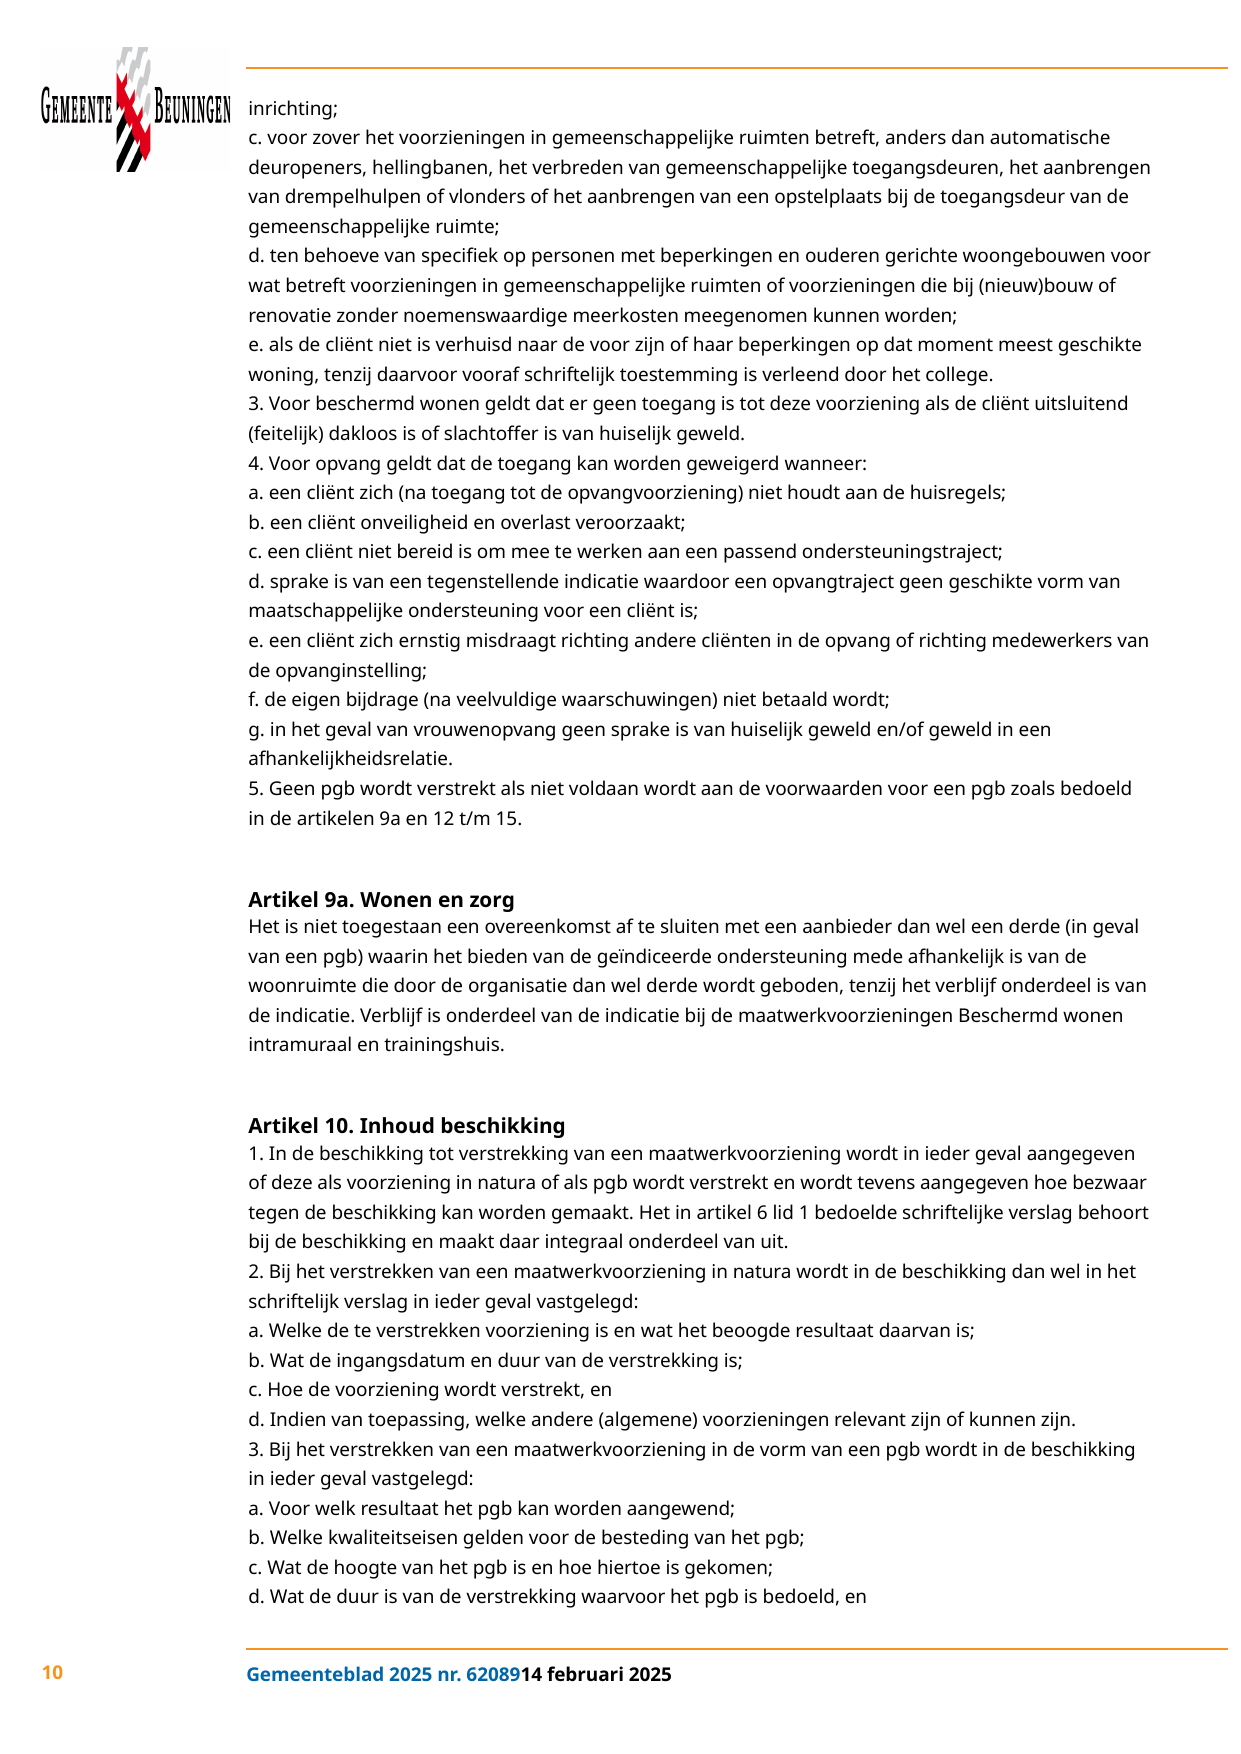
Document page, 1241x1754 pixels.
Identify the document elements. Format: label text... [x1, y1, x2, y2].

text b. een cliënt onveiligheid en overlast veroorzaakt; [248, 509, 1152, 535]
text d. sprake is van een tegenstellende indicatie waardoor een opvangtraject geen geschikte vorm van maatschappelijke ondersteuning voor een cliënt is; [248, 568, 1152, 623]
text c. voor zover het voorzieningen in gemeenschappelijke ruimten betreft, anders dan automatische deuropeners, hellingbanen, het verbreden van gemeenschappelijke toegangsdeuren, het aanbrengen van drempelhulpen of vlonders of het aanbrengen van een opstelplaats bij de toegangsdeur van de gemeenschappelijke ruimte; [248, 124, 1152, 239]
text e. als de cliënt niet is verhuisd naar de voor zijn of haar beperkingen op dat moment meest geschikte woning, tenzij daarvoor vooraf schriftelijk toestemming is verleend door het college. [248, 331, 1152, 387]
text 3. Voor beschermd wonen geldt dat er geen toegang is tot deze voorziening als de cliënt uitsluitend (feitelijk) dakloos is of slachtoffer is van huiselijk geweld. [248, 391, 1152, 446]
text Artikel 10. Inhoud beschikking [248, 1112, 1152, 1140]
picture [41, 47, 231, 172]
text b. Welke kwaliteitseisen gelden voor de besteding van het pgb; [248, 1524, 1152, 1550]
text Het is niet toegestaan een overeenkomst af te sluiten met een aanbieder dan wel een derde (in geval van een pgb) waarin het bieden van de geïndiceerde ondersteuning mede afhankelijk is van de woonruimte die door de organisatie dan wel derde wordt geboden, tenzij het verblijf onderdeel is van de indicatie. Verblijf is onderdeel van de indicatie bij de maatwerkvoorzieningen Beschermd wonen intramuraal en trainingshuis. [248, 913, 1152, 1057]
text d. Indien van toepassing, welke andere (algemene) voorzieningen relevant zijn of kunnen zijn. [248, 1406, 1152, 1432]
text d. Wat de duur is van de verstrekking waarvoor het pgb is bedoeld, en [248, 1584, 1152, 1609]
text 2. Bij het verstrekken van een maatwerkvoorziening in natura wordt in de beschikking dan wel in het schriftelijk verslag in ieder geval vastgelegd: [248, 1258, 1152, 1314]
text a. Voor welk resultaat het pgb kan worden aangewend; [248, 1495, 1152, 1521]
text g. in het geval van vrouwenopvang geen sprake is van huiselijk geweld en/of geweld in een afhankelijkheidsrelatie. [248, 716, 1152, 771]
text c. een cliënt niet bereid is om mee te werken aan een passend ondersteuningstraject; [248, 538, 1152, 564]
text d. ten behoeve van specifiek op personen met beperkingen en ouderen gerichte woongebouwen voor wat betreft voorzieningen in gemeenschappelijke ruimten of voorzieningen die bij (nieuw)bouw of renovatie zonder noemenswaardige meerkosten meegenomen kunnen worden; [248, 243, 1152, 328]
text 1. In de beschikking tot verstrekking van een maatwerkvoorziening wordt in ieder geval aangegeven of deze als voorziening in natura of als pgb wordt verstrekt en wordt tevens aangegeven hoe bezwaar tegen de beschikking kan worden gemaakt. Het in artikel 6 lid 1 bedoelde schriftelijke verslag behoort bij de beschikking en maakt daar integraal onderdeel van uit. [248, 1140, 1152, 1254]
text c. Wat de hoogte van het pgb is en hoe hiertoe is gekomen; [248, 1554, 1152, 1580]
text e. een cliënt zich ernstig misdraagt richting andere cliënten in de opvang of richting medewerkers van de opvanginstelling; [248, 627, 1152, 683]
text f. de eigen bijdrage (na veelvuldige waarschuwingen) niet betaald wordt; [248, 686, 1152, 712]
text a. een cliënt zich (na toegang tot de opvangvoorziening) niet houdt aan de huisregels; [248, 479, 1152, 505]
text 5. Geen pgb wordt verstrekt als niet voldaan wordt aan de voorwaarden voor een pgb zoals bedoeld in de artikelen 9a en 12 t/m 15. [248, 775, 1152, 831]
text c. Hoe de voorziening wordt verstrekt, en [248, 1377, 1152, 1402]
text 3. Bij het verstrekken van een maatwerkvoorziening in de vorm van een pgb wordt in de beschikking in ieder geval vastgelegd: [248, 1436, 1152, 1491]
text inrichting; [248, 95, 1152, 121]
text Artikel 9a. Wonen en zorg [248, 885, 1152, 913]
text b. Wat de ingangsdatum en duur van de verstrekking is; [248, 1347, 1152, 1373]
text a. Welke de te verstrekken voorziening is en wat het beoogde resultaat daarvan is; [248, 1317, 1152, 1343]
text 4. Voor opvang geldt dat de toegang kan worden geweigerd wanneer: [248, 450, 1152, 476]
